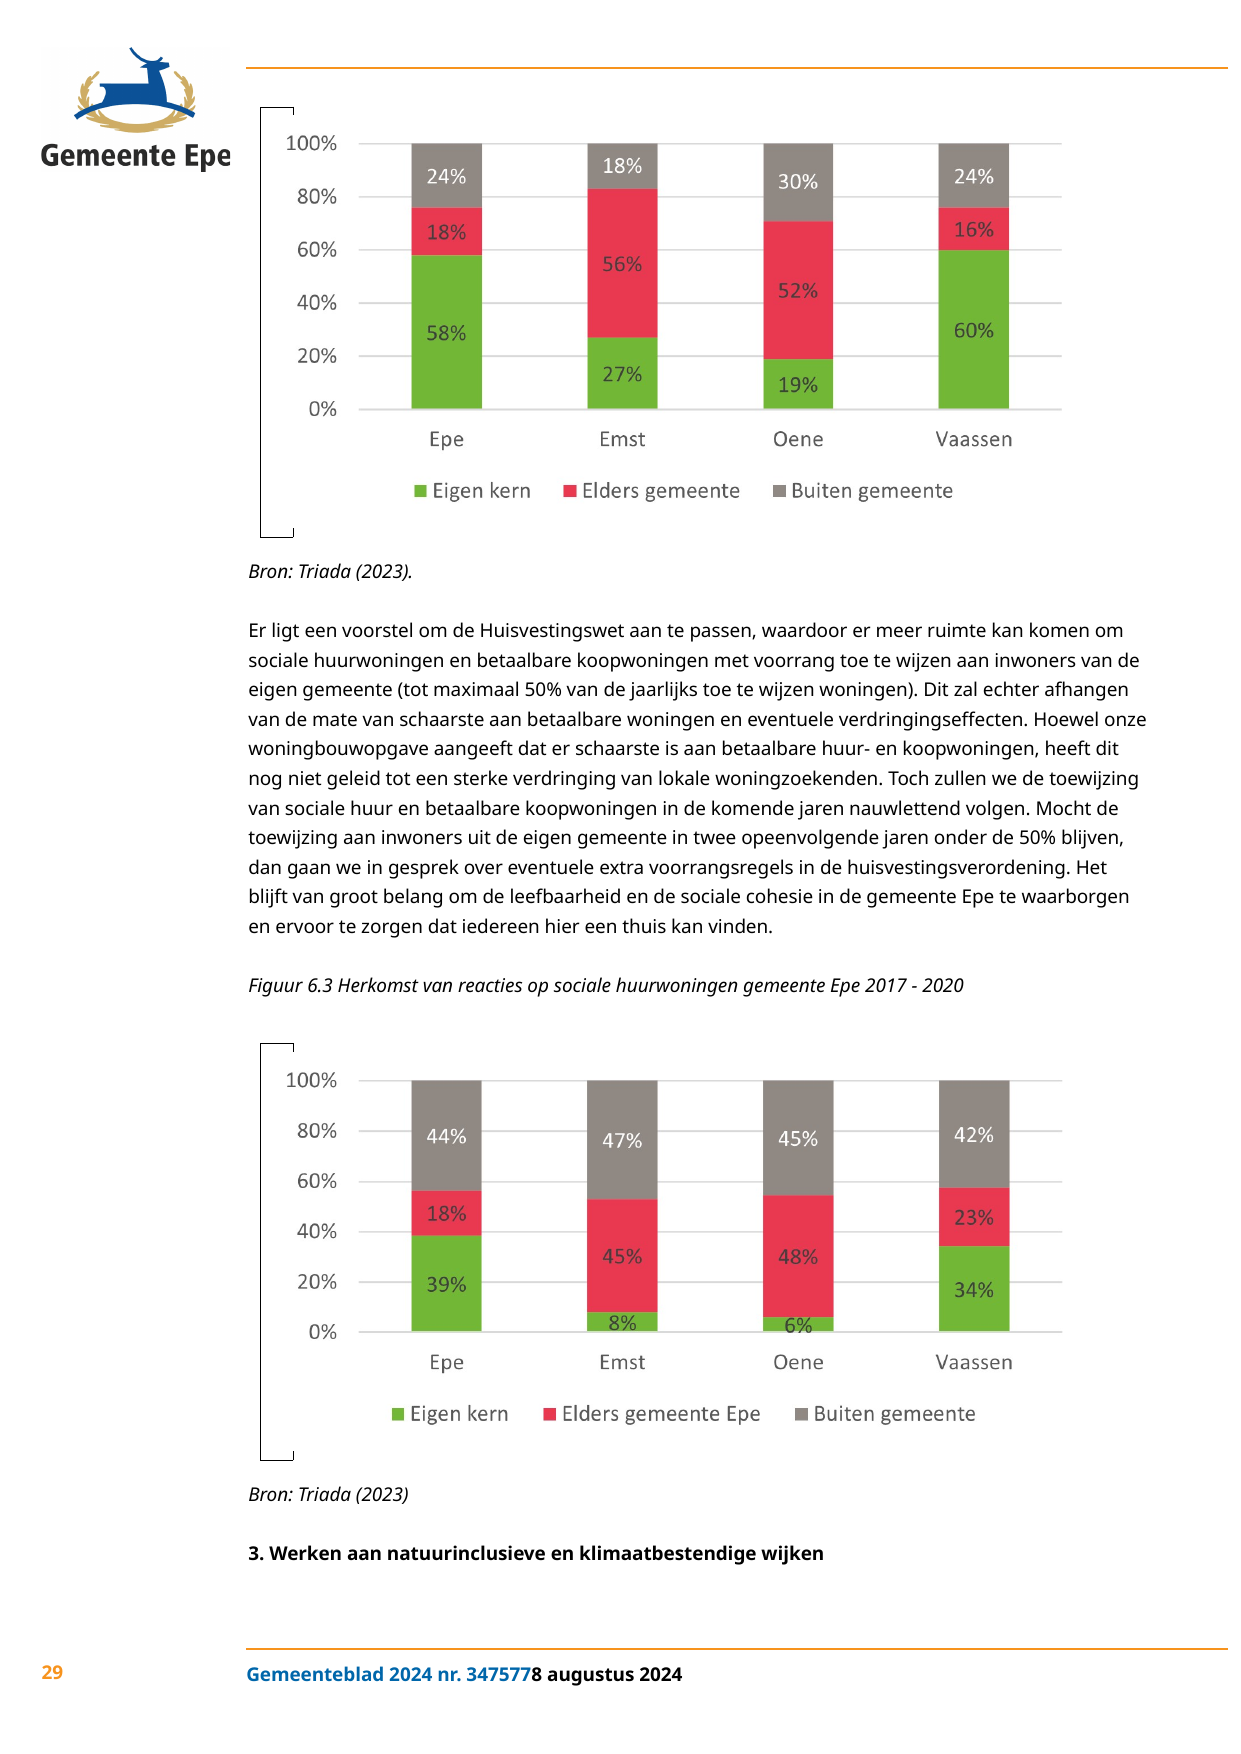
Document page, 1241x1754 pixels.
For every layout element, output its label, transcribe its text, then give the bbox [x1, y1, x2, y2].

text 3. Werken aan natuurinclusieve en klimaatbestendige wijken [248, 1540, 1152, 1566]
picture [41, 47, 231, 172]
text Bron: Triada (2023) [248, 1481, 1152, 1507]
picture [268, 115, 1090, 528]
picture [268, 1052, 1090, 1451]
text Bron: Triada (2023). [248, 558, 1152, 584]
text Figuur 6.3 Herkomst van reacties op sociale huurwoningen gemeente Epe 2017 - 2020 [248, 972, 1152, 998]
text Er ligt een voorstel om de Huisvestingswet aan te passen, waardoor er meer ruimte kan komen om sociale huurwoningen en betaalbare koopwoningen met voorrang toe te wijzen aan inwoners van de eigen gemeente (tot maximaal 50% van de jaarlijks toe te wijzen woningen). Dit zal echter afhangen van de mate van schaarste aan betaalbare woningen en eventuele verdringingseffecten. Hoewel onze woningbouwopgave aangeeft dat er schaarste is aan betaalbare huur- en koopwoningen, heeft dit nog niet geleid tot een sterke verdringing van lokale woningzoekenden. Toch zullen we de toewijzing van sociale huur en betaalbare koopwoningen in de komende jaren nauwlettend volgen. Mocht de toewijzing aan inwoners uit de eigen gemeente in twee opeenvolgende jaren onder de 50% blijven, dan gaan we in gesprek over eventuele extra voorrangsregels in de huisvestingsverordening. Het blijft van groot belang om de leefbaarheid en de sociale cohesie in de gemeente Epe te waarborgen en ervoor te zorgen dat iedereen hier een thuis kan vinden. [248, 617, 1152, 939]
